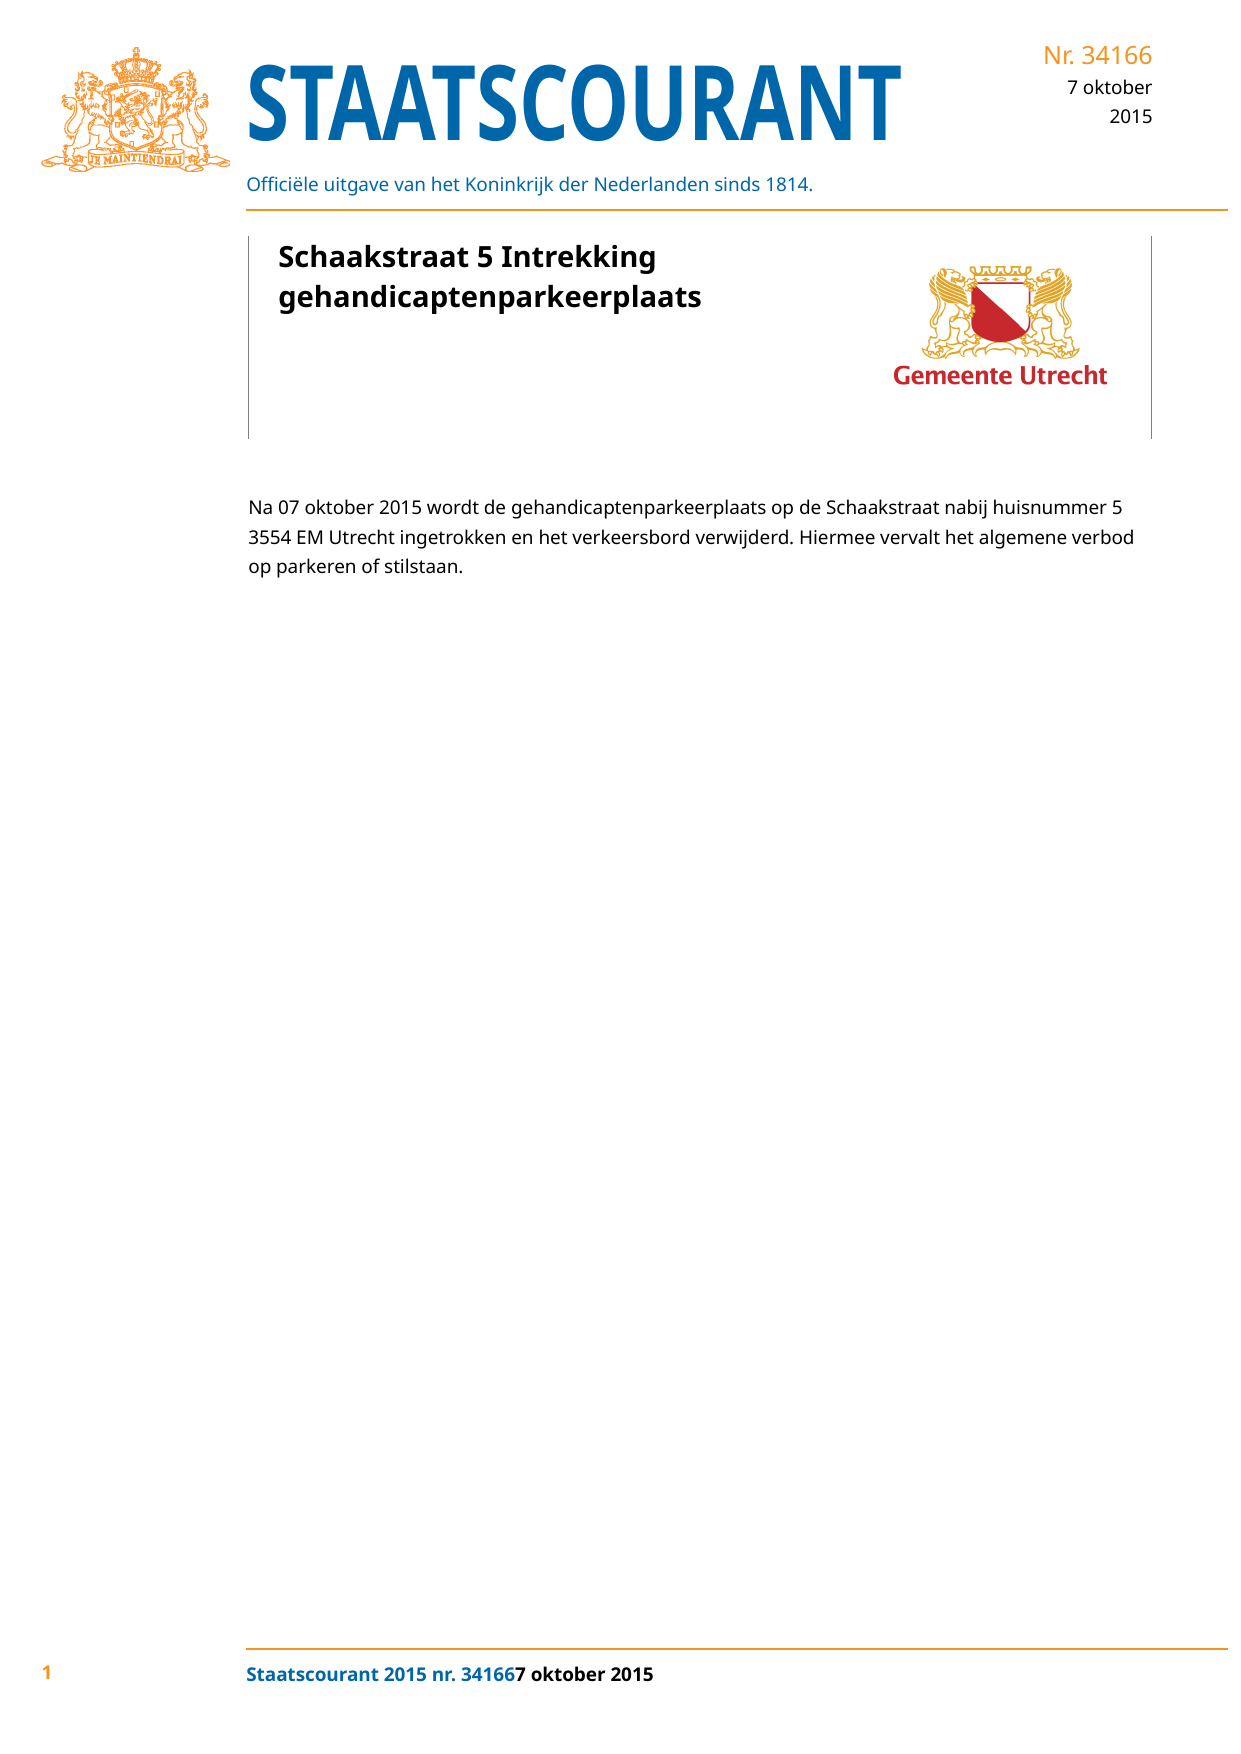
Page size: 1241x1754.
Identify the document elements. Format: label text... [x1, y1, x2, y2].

picture [882, 236, 1119, 414]
table_header [850, 414, 1151, 439]
picture [41, 47, 231, 172]
table_header [850, 236, 882, 413]
table_header [1119, 236, 1151, 413]
text Na 07 oktober 2015 wordt de gehandicaptenparkeerplaats op de Schaakstraat nabij huisnummer 5 3554 EM Utrecht ingetrokken en het verkeersbord verwijderd. Hiermee vervalt het algemene verbod op parkeren of stilstaan. [248, 494, 1152, 579]
table_header Schaakstraat 5 Intrekking gehandicaptenparkeerplaats [249, 236, 850, 439]
